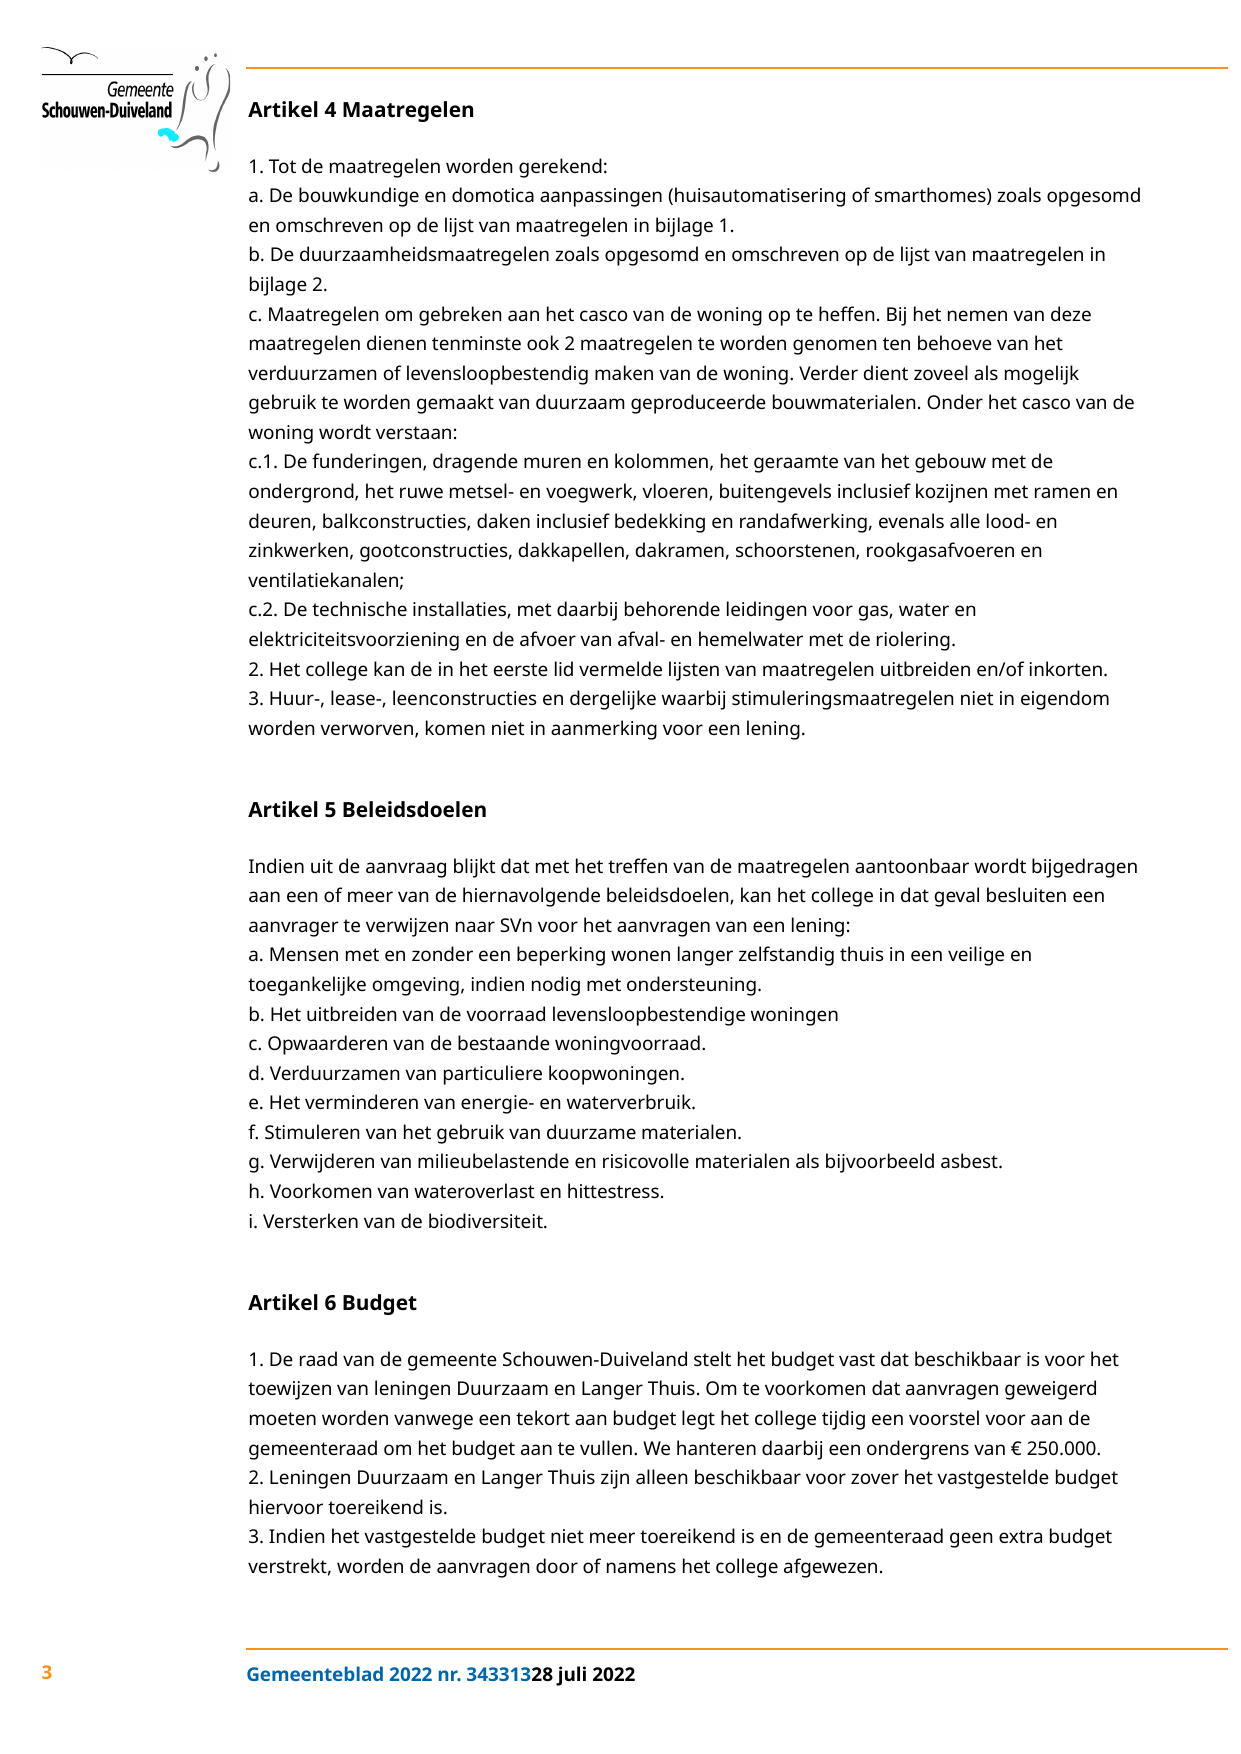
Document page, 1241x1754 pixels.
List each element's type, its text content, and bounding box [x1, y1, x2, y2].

text Artikel 4 Maatregelen [248, 95, 1152, 123]
text Artikel 6 Budget [248, 1288, 1152, 1316]
text g. Verwijderen van milieubelastende en risicovolle materialen als bijvoorbeeld asbest. [248, 1149, 1152, 1174]
text c.2. De technische installaties, met daarbij behorende leidingen voor gas, water en elektriciteitsvoorziening en de afvoer van afval- en hemelwater met de riolering. [248, 597, 1152, 652]
text d. Verduurzamen van particuliere koopwoningen. [248, 1060, 1152, 1086]
text f. Stimuleren van het gebruik van duurzame materialen. [248, 1119, 1152, 1145]
text c. Opwaarderen van de bestaande woningvoorraad. [248, 1030, 1152, 1056]
text h. Voorkomen van wateroverlast en hittestress. [248, 1178, 1152, 1204]
text b. Het uitbreiden van de voorraad levensloopbestendige woningen [248, 1001, 1152, 1027]
text 2. Leningen Duurzaam en Langer Thuis zijn alleen beschikbaar voor zover het vastgestelde budget hiervoor toereikend is. [248, 1464, 1152, 1519]
text a. Mensen met en zonder een beperking wonen langer zelfstandig thuis in een veilige en toegankelijke omgeving, indien nodig met ondersteuning. [248, 942, 1152, 997]
text 1. De raad van de gemeente Schouwen-Duiveland stelt het budget vast dat beschikbaar is voor het toewijzen van leningen Duurzaam en Langer Thuis. Om te voorkomen dat aanvragen geweigerd moeten worden vanwege een tekort aan budget legt het college tijdig een voorstel voor aan de gemeenteraad om het budget aan te vullen. We hanteren daarbij een ondergrens van € 250.000. [248, 1346, 1152, 1460]
text 3. Huur-, lease-, leenconstructies en dergelijke waarbij stimuleringsmaatregelen niet in eigendom worden verworven, komen niet in aanmerking voor een lening. [248, 685, 1152, 741]
picture [41, 47, 231, 172]
text c. Maatregelen om gebreken aan het casco van de woning op te heffen. Bij het nemen van deze maatregelen dienen tenminste ook 2 maatregelen te worden genomen ten behoeve van het verduurzamen of levensloopbestendig maken van de woning. Verder dient zoveel als mogelijk gebruik te worden gemaakt van duurzaam geproduceerde bouwmaterialen. Onder het casco van de woning wordt verstaan: [248, 301, 1152, 445]
text b. De duurzaamheidsmaatregelen zoals opgesomd en omschreven op de lijst van maatregelen in bijlage 2. [248, 242, 1152, 297]
text e. Het verminderen van energie- en waterverbruik. [248, 1089, 1152, 1115]
text c.1. De funderingen, dragende muren en kolommen, het geraamte van het gebouw met de ondergrond, het ruwe metsel- en voegwerk, vloeren, buitengevels inclusief kozijnen met ramen en deuren, balkconstructies, daken inclusief bedekking en randafwerking, evenals alle lood- en zinkwerken, gootconstructies, dakkapellen, dakramen, schoorstenen, rookgasafvoeren en ventilatiekanalen; [248, 449, 1152, 593]
text i. Versterken van de biodiversiteit. [248, 1208, 1152, 1234]
text Artikel 5 Beleidsdoelen [248, 795, 1152, 823]
text a. De bouwkundige en domotica aanpassingen (huisautomatisering of smarthomes) zoals opgesomd en omschreven op de lijst van maatregelen in bijlage 1. [248, 182, 1152, 238]
text 2. Het college kan de in het eerste lid vermelde lijsten van maatregelen uitbreiden en/of inkorten. [248, 656, 1152, 681]
text Indien uit de aanvraag blijkt dat met het treffen van de maatregelen aantoonbaar wordt bijgedragen aan een of meer van de hiernavolgende beleidsdoelen, kan het college in dat geval besluiten een aanvrager te verwijzen naar SVn voor het aanvragen van een lening: [248, 853, 1152, 938]
text 1. Tot de maatregelen worden gerekend: [248, 153, 1152, 178]
text 3. Indien het vastgestelde budget niet meer toereikend is en de gemeenteraad geen extra budget verstrekt, worden de aanvragen door of namens het college afgewezen. [248, 1523, 1152, 1579]
